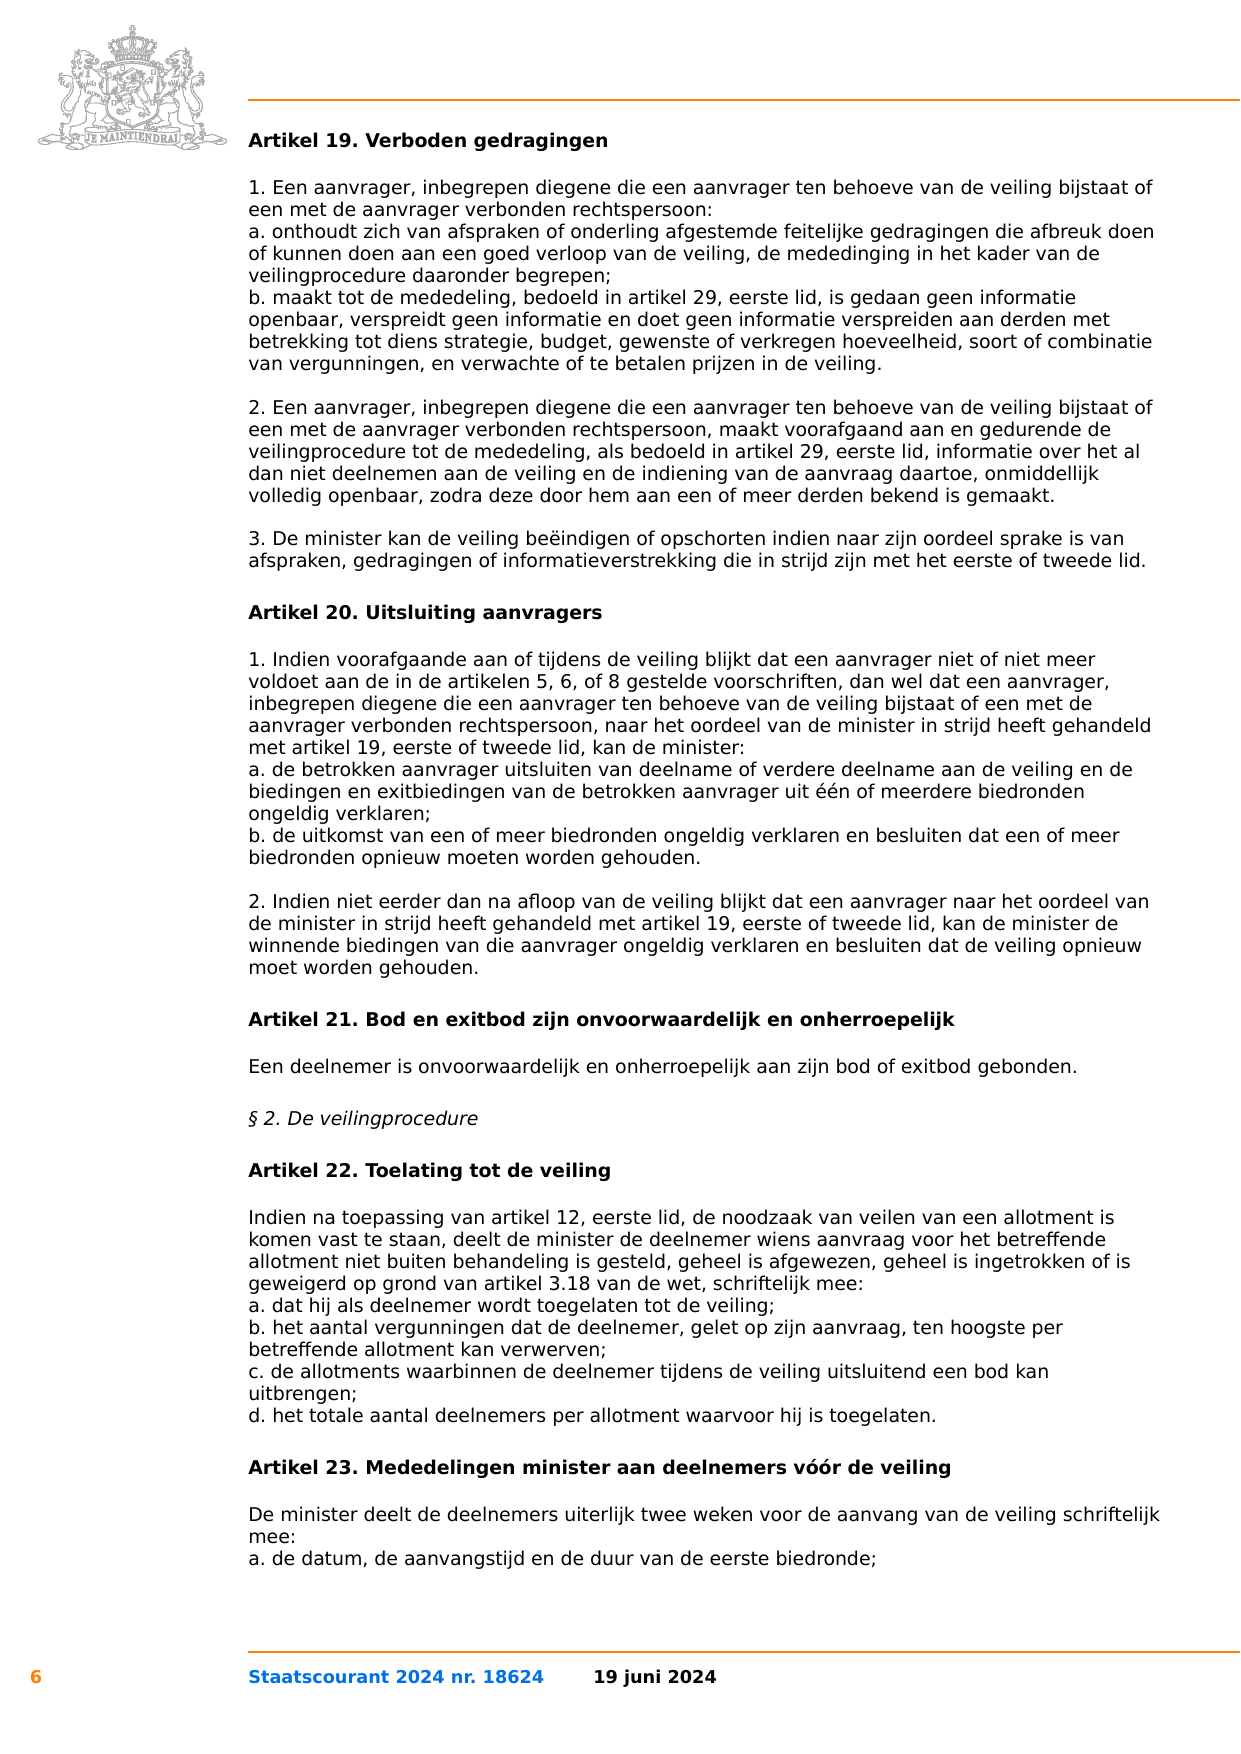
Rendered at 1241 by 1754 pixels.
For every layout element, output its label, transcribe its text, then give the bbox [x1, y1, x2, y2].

text b. maakt tot de mededeling, bedoeld in artikel 29, eerste lid, is gedaan geen informatie openbaar, verspreidt geen informatie en doet geen informatie verspreiden aan derden met betrekking tot diens strategie, budget, gewenste of verkregen hoeveelheid, soort of combinatie van vergunningen, en verwachte of te betalen prijzen in de veiling. [248, 287, 1163, 375]
text d. het totale aantal deelnemers per allotment waarvoor hij is toegelaten. [248, 1404, 1163, 1427]
text 3. De minister kan de veiling beëindigen of opschorten indien naar zijn oordeel sprake is van afspraken, gedragingen of informatieverstrekking die in strijd zijn met het eerste of tweede lid. [248, 528, 1163, 572]
subtitle Artikel 21. Bod en exitbod zijn onvoorwaardelijk en onherroepelijk [248, 1009, 1163, 1031]
subtitle Artikel 20. Uitsluiting aanvragers [248, 602, 1163, 624]
text De minister deelt de deelnemers uiterlijk twee weken voor de aanvang van de veiling schriftelijk mee: [248, 1503, 1163, 1547]
text 2. Indien niet eerder dan na afloop van de veiling blijkt dat een aanvrager naar het oordeel van de minister in strijd heeft gehandeld met artikel 19, eerste of tweede lid, kan de minister de winnende biedingen van die aanvrager ongeldig verklaren en besluiten dat de veiling opnieuw moet worden gehouden. [248, 891, 1163, 979]
subtitle Artikel 22. Toelating tot de veiling [248, 1160, 1163, 1182]
text Een deelnemer is onvoorwaardelijk en onherroepelijk aan zijn bod of exitbod gebonden. [248, 1056, 1163, 1078]
text 1. Indien voorafgaande aan of tijdens de veiling blijkt dat een aanvrager niet of niet meer voldoet aan de in de artikelen 5, 6, of 8 gestelde voorschriften, dan wel dat een aanvrager, inbegrepen diegene die een aanvrager ten behoeve van de veiling bijstaat of een met de aanvrager verbonden rechtspersoon, naar het oordeel van de minister in strijd heeft gehandeld met artikel 19, eerste of tweede lid, kan de minister: [248, 649, 1163, 759]
text b. de uitkomst van een of meer biedronden ongeldig verklaren en besluiten dat een of meer biedronden opnieuw moeten worden gehouden. [248, 825, 1163, 869]
subtitle § 2. De veilingprocedure [248, 1108, 1163, 1130]
picture [38, 25, 227, 150]
text 2. Een aanvrager, inbegrepen diegene die een aanvrager ten behoeve van de veiling bijstaat of een met de aanvrager verbonden rechtspersoon, maakt voorafgaand aan en gedurende de veilingprocedure tot de mededeling, als bedoeld in artikel 29, eerste lid, informatie over het al dan niet deelnemen aan de veiling en de indiening van de aanvraag daartoe, onmiddellijk volledig openbaar, zodra deze door hem aan een of meer derden bekend is gemaakt. [248, 397, 1163, 506]
subtitle Artikel 23. Mededelingen minister aan deelnemers vóór de veiling [248, 1457, 1163, 1478]
text c. de allotments waarbinnen de deelnemer tijdens de veiling uitsluitend een bod kan uitbrengen; [248, 1361, 1163, 1404]
text Indien na toepassing van artikel 12, eerste lid, de noodzaak van veilen van een allotment is komen vast te staan, deelt de minister de deelnemer wiens aanvraag voor het betreffende allotment niet buiten behandeling is gesteld, geheel is afgewezen, geheel is ingetrokken of is geweigerd op grond van artikel 3.18 van de wet, schriftelijk mee: [248, 1207, 1163, 1295]
text 1. Een aanvrager, inbegrepen diegene die een aanvrager ten behoeve van de veiling bijstaat of een met de aanvrager verbonden rechtspersoon: [248, 177, 1163, 221]
text a. de betrokken aanvrager uitsluiten van deelname of verdere deelname aan de veiling en de biedingen en exitbiedingen van de betrokken aanvrager uit één of meerdere biedronden ongeldig verklaren; [248, 759, 1163, 825]
text a. onthoudt zich van afspraken of onderling afgestemde feitelijke gedragingen die afbreuk doen of kunnen doen aan een goed verloop van de veiling, de mededinging in het kader van de veilingprocedure daaronder begrepen; [248, 221, 1163, 287]
text a. de datum, de aanvangstijd en de duur van de eerste biedronde; [248, 1547, 1163, 1569]
text b. het aantal vergunningen dat de deelnemer, gelet op zijn aanvraag, ten hoogste per betreffende allotment kan verwerven; [248, 1317, 1163, 1361]
text a. dat hij als deelnemer wordt toegelaten tot de veiling; [248, 1295, 1163, 1317]
subtitle Artikel 19. Verboden gedragingen [248, 130, 1163, 152]
